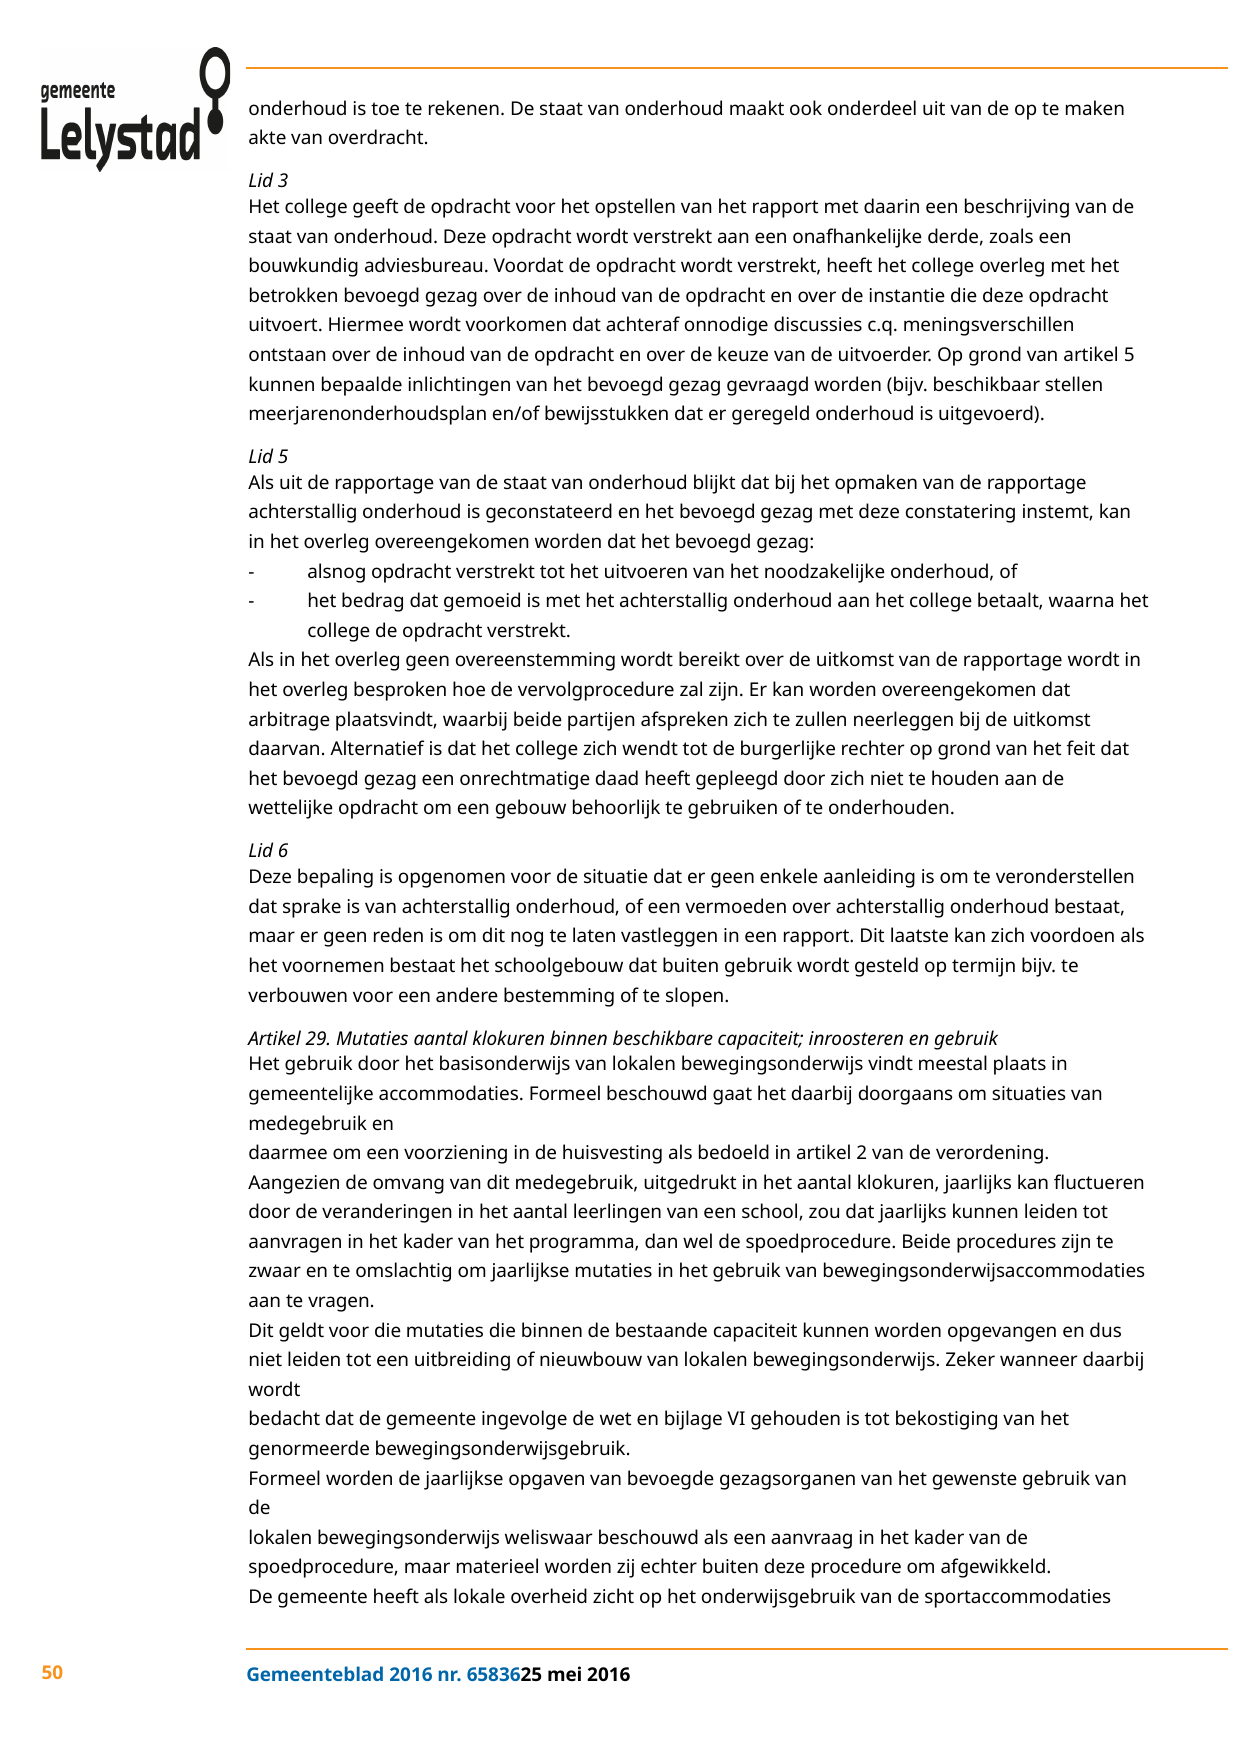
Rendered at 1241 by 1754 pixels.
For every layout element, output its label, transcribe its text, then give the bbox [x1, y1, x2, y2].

text Formeel worden de jaarlijkse opgaven van bevoegde gezagsorganen van het gewenste gebruik van de [248, 1465, 1152, 1520]
text genormeerde bewegingsonderwijsgebruik. [248, 1435, 1152, 1461]
text Aangezien de omvang van dit medegebruik, uitgedrukt in het aantal klokuren, jaarlijks kan fluctueren [248, 1169, 1152, 1195]
picture [41, 47, 231, 172]
text door de veranderingen in het aantal leerlingen van een school, zou dat jaarlijks kunnen leiden tot [248, 1198, 1152, 1224]
list het bedrag dat gemoeid is met het achterstallig onderhoud aan het college betaalt, waarna het college de opdracht verstrekt. [248, 587, 1152, 643]
text Lid 3 [248, 167, 1152, 193]
list alsnog opdracht verstrekt tot het uitvoeren van het noodzakelijke onderhoud, of [248, 558, 1152, 584]
text Het gebruik door het basisonderwijs van lokalen bewegingsonderwijs vindt meestal plaats in gemeentelijke accommodaties. Formeel beschouwd gaat het daarbij doorgaans om situaties van medegebruik en [248, 1051, 1152, 1136]
text Lid 6 [248, 838, 1152, 863]
text daarmee om een voorziening in de huisvesting als bedoeld in artikel 2 van de verordening. [248, 1139, 1152, 1165]
text Als uit de rapportage van de staat van onderhoud blijkt dat bij het opmaken van de rapportage achterstallig onderhoud is geconstateerd en het bevoegd gezag met deze constatering instemt, kan in het overleg overeengekomen worden dat het bevoegd gezag: [248, 469, 1152, 554]
text Het college geeft de opdracht voor het opstellen van het rapport met daarin een beschrijving van de staat van onderhoud. Deze opdracht wordt verstrekt aan een onafhankelijke derde, zoals een bouwkundig adviesbureau. Voordat de opdracht wordt verstrekt, heeft het college overleg met het betrokken bevoegd gezag over de inhoud van de opdracht en over de instantie die deze opdracht uitvoert. Hiermee wordt voorkomen dat achteraf onnodige discussies c.q. meningsverschillen ontstaan over de inhoud van de opdracht en over de keuze van de uitvoerder. Op grond van artikel 5 kunnen bepaalde inlichtingen van het bevoegd gezag gevraagd worden (bijv. beschikbaar stellen meerjarenonderhoudsplan en/of bewijsstukken dat er geregeld onderhoud is uitgevoerd). [248, 193, 1152, 426]
text aanvragen in het kader van het programma, dan wel de spoedprocedure. Beide procedures zijn te zwaar en te omslachtig om jaarlijkse mutaties in het gebruik van bewegingsonderwijsaccommodaties aan te vragen. [248, 1228, 1152, 1313]
text bedacht dat de gemeente ingevolge de wet en bijlage VI gehouden is tot bekostiging van het [248, 1406, 1152, 1431]
text Artikel 29. Mutaties aantal klokuren binnen beschikbare capaciteit; inroosteren en gebruik [248, 1025, 1152, 1051]
text Lid 5 [248, 443, 1152, 469]
text Als in het overleg geen overeenstemming wordt bereikt over de uitkomst van de rapportage wordt in het overleg besproken hoe de vervolgprocedure zal zijn. Er kan worden overeengekomen dat arbitrage plaatsvindt, waarbij beide partijen afspreken zich te zullen neerleggen bij de uitkomst daarvan. Alternatief is dat het college zich wendt tot de burgerlijke rechter op grond van het feit dat het bevoegd gezag een onrechtmatige daad heeft gepleegd door zich niet te houden aan de wettelijke opdracht om een gebouw behoorlijk te gebruiken of te onderhouden. [248, 647, 1152, 820]
text lokalen bewegingsonderwijs weliswaar beschouwd als een aanvraag in het kader van de spoedprocedure, maar materieel worden zij echter buiten deze procedure om afgewikkeld. [248, 1524, 1152, 1579]
text De gemeente heeft als lokale overheid zicht op het onderwijsgebruik van de sportaccommodaties [248, 1583, 1152, 1609]
text Deze bepaling is opgenomen voor de situatie dat er geen enkele aanleiding is om te veronderstellen dat sprake is van achterstallig onderhoud, of een vermoeden over achterstallig onderhoud bestaat, maar er geen reden is om dit nog te laten vastleggen in een rapport. Dit laatste kan zich voordoen als het voornemen bestaat het schoolgebouw dat buiten gebruik wordt gesteld op termijn bijv. te verbouwen voor een andere bestemming of te slopen. [248, 863, 1152, 1007]
text niet leiden tot een uitbreiding of nieuwbouw van lokalen bewegingsonderwijs. Zeker wanneer daarbij wordt [248, 1346, 1152, 1402]
text Dit geldt voor die mutaties die binnen de bestaande capaciteit kunnen worden opgevangen en dus [248, 1317, 1152, 1343]
text onderhoud is toe te rekenen. De staat van onderhoud maakt ook onderdeel uit van de op te maken akte van overdracht. [248, 95, 1152, 150]
